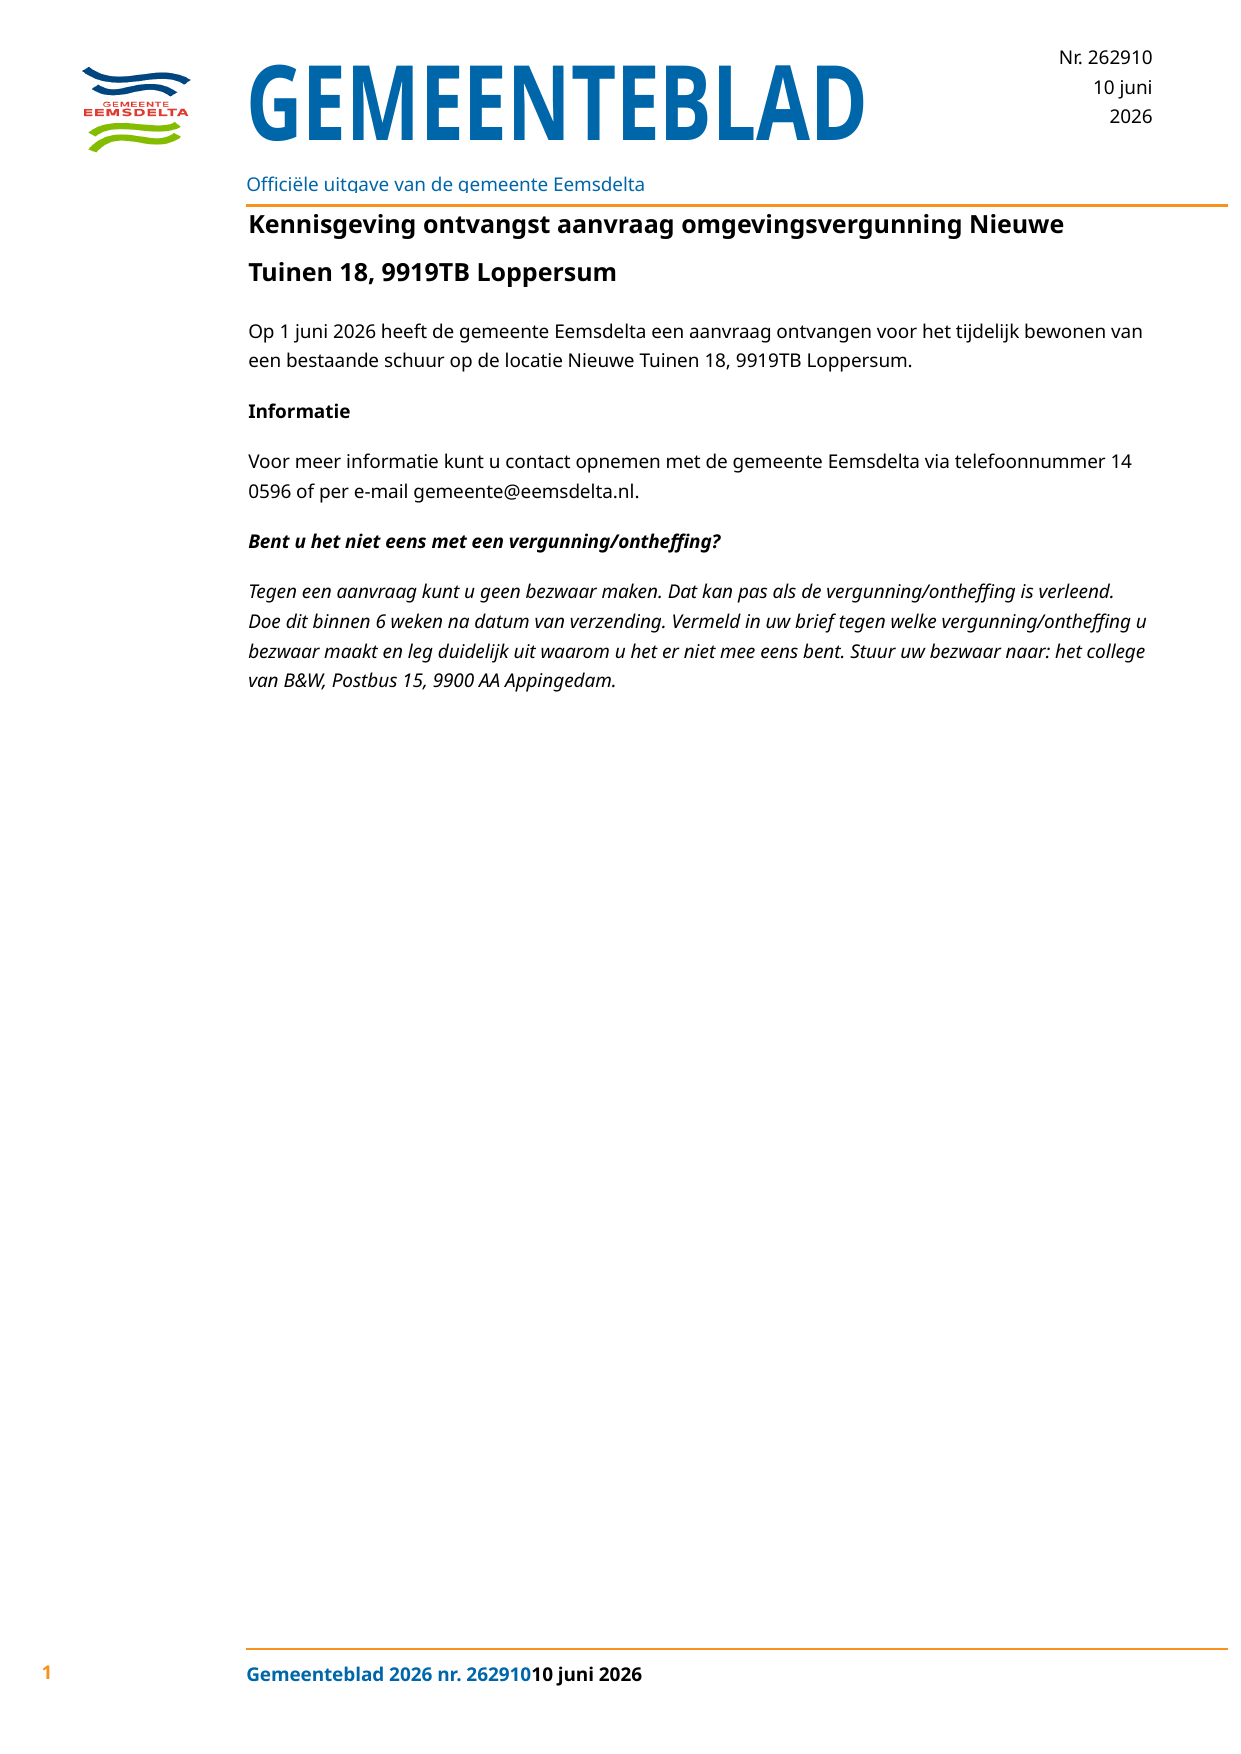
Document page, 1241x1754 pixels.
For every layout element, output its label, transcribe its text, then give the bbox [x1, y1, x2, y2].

text Bent u het niet eens met een vergunning/ontheffing? [248, 528, 1152, 554]
text Tegen een aanvraag kunt u geen bezwaar maken. Dat kan pas als de vergunning/ontheffing is verleend. Doe dit binnen 6 weken na datum van verzending. Vermeld in uw brief tegen welke vergunning/ontheffing u bezwaar maakt en leg duidelijk uit waarom u het er niet mee eens bent. Stuur uw bezwaar naar: het college van B&W, Postbus 15, 9900 AA Appingedam. [248, 579, 1152, 693]
picture [41, 47, 231, 172]
text Voor meer informatie kunt u contact opnemen met de gemeente Eemsdelta via telefoonnummer 14 0596 of per e-mail gemeente@eemsdelta.nl. [248, 448, 1152, 504]
text Informatie [248, 398, 1152, 424]
text Op 1 juni 2026 heeft de gemeente Eemsdelta een aanvraag ontvangen voor het tijdelijk bewonen van een bestaande schuur op de locatie Nieuwe Tuinen 18, 9919TB Loppersum. [248, 318, 1152, 373]
text Kennisgeving ontvangst aanvraag omgevingsvergunning Nieuwe Tuinen 18, 9919TB Loppersum [248, 207, 1152, 288]
